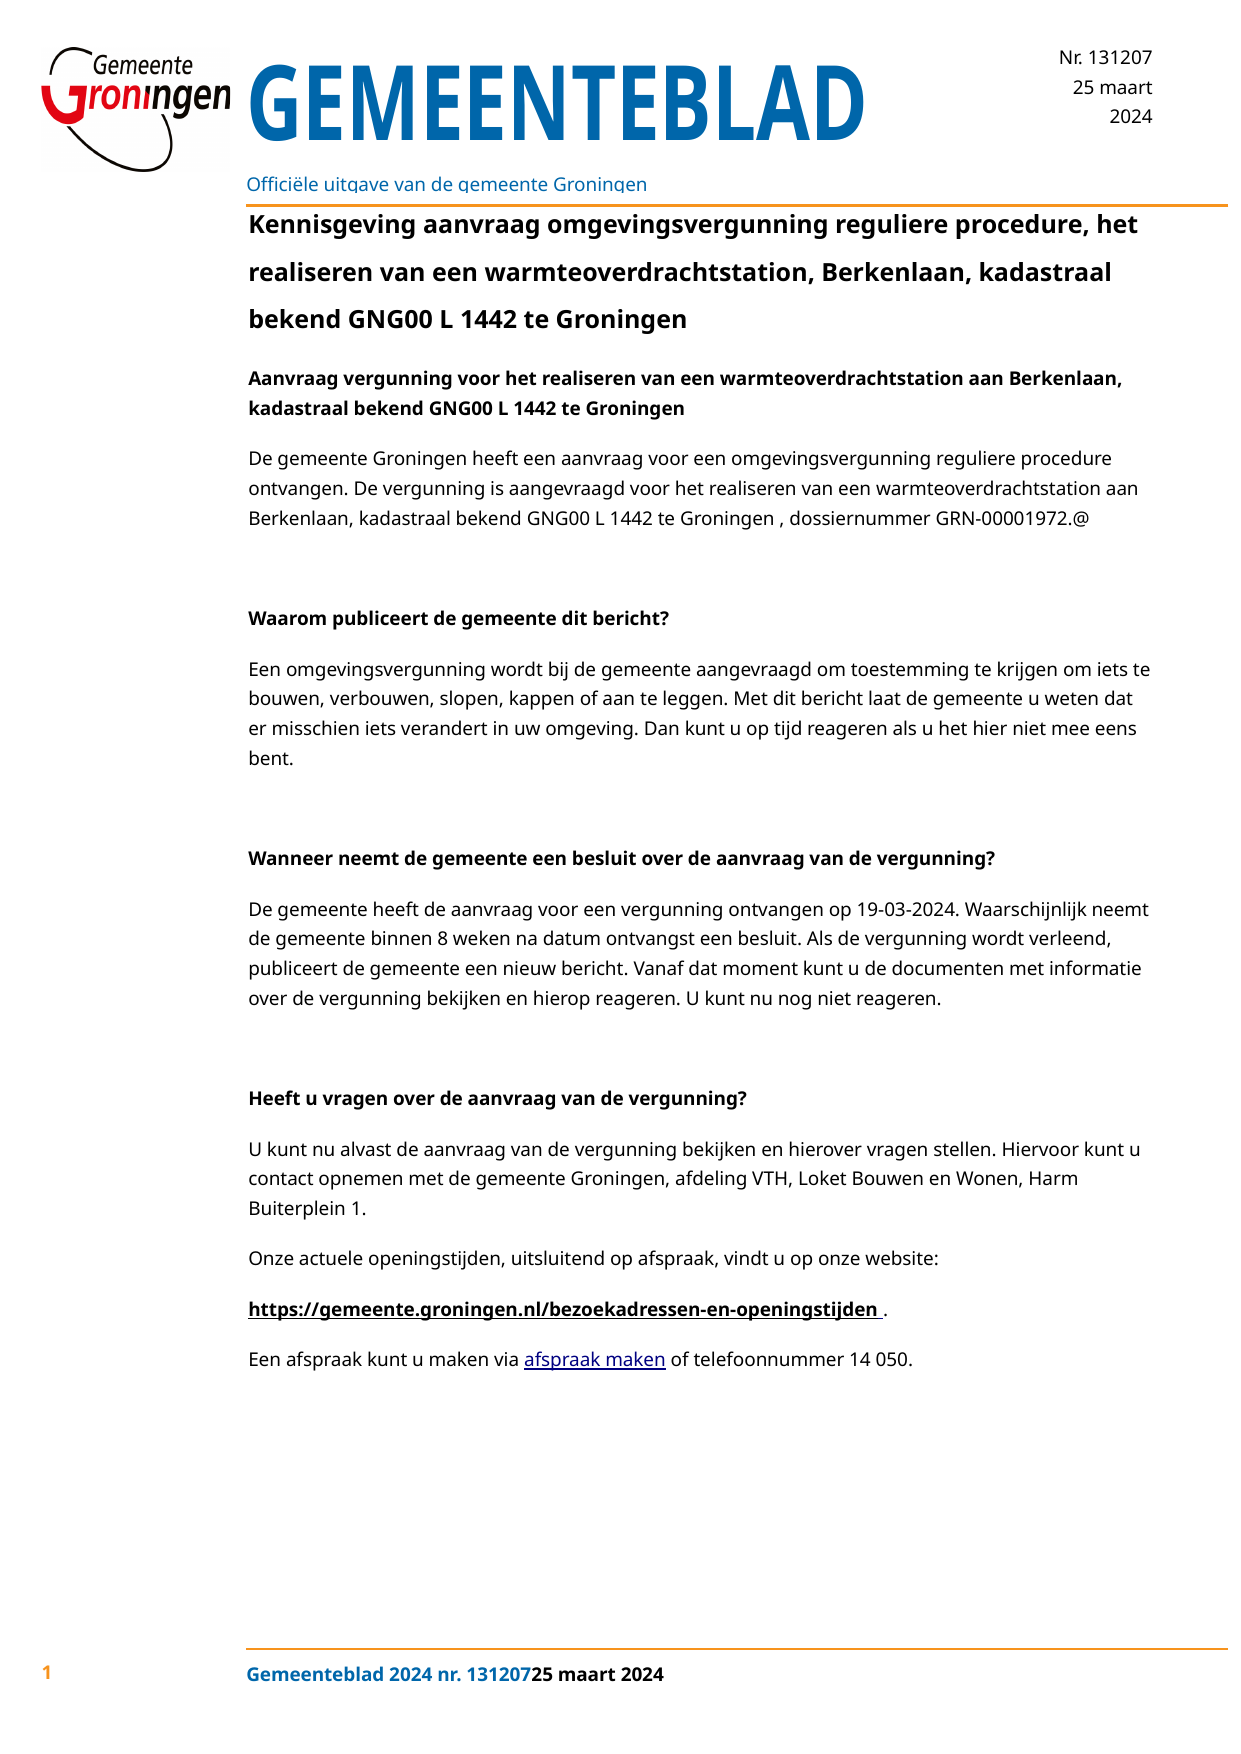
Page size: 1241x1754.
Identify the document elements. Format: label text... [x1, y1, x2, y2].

text Waarom publiceert de gemeente dit bericht? [248, 606, 1152, 631]
text https://gemeente.groningen.nl/bezoekadressen-en-openingstijden . [248, 1296, 1152, 1322]
text Kennisgeving aanvraag omgevingsvergunning reguliere procedure, het realiseren van een warmteoverdrachtstation, Berkenlaan, kadastraal bekend GNG00 L 1442 te Groningen [248, 207, 1152, 336]
text Een omgevingsvergunning wordt bij de gemeente aangevraagd om toestemming te krijgen om iets te bouwen, verbouwen, slopen, kappen of aan te leggen. Met dit bericht laat de gemeente u weten dat er misschien iets verandert in uw omgeving. Dan kunt u op tijd reageren als u het hier niet mee eens bent. [248, 656, 1152, 770]
text Aanvraag vergunning voor het realiseren van een warmteoverdrachtstation aan Berkenlaan, kadastraal bekend GNG00 L 1442 te Groningen [248, 366, 1152, 421]
picture [41, 47, 231, 172]
text De gemeente heeft de aanvraag voor een vergunning ontvangen op 19-03-2024. Waarschijnlijk neemt de gemeente binnen 8 weken na datum ontvangst een besluit. Als de vergunning wordt verleend, publiceert de gemeente een nieuw bericht. Vanaf dat moment kunt u de documenten met informatie over de vergunning bekijken en hierop reageren. U kunt nu nog niet reageren. [248, 896, 1152, 1010]
text Heeft u vragen over de aanvraag van de vergunning? [248, 1086, 1152, 1111]
text Onze actuele openingstijden, uitsluitend op afspraak, vindt u op onze website: [248, 1246, 1152, 1271]
text Wanneer neemt de gemeente een besluit over de aanvraag van de vergunning? [248, 846, 1152, 871]
text Een afspraak kunt u maken via afspraak maken of telefoonnummer 14 050. [248, 1346, 1152, 1372]
text De gemeente Groningen heeft een aanvraag voor een omgevingsvergunning reguliere procedure ontvangen. De vergunning is aangevraagd voor het realiseren van een warmteoverdrachtstation aan Berkenlaan, kadastraal bekend GNG00 L 1442 te Groningen , dossiernummer GRN-00001972.@ [248, 446, 1152, 530]
text U kunt nu alvast de aanvraag van de vergunning bekijken en hierover vragen stellen. Hiervoor kunt u contact opnemen met de gemeente Groningen, afdeling VTH, Loket Bouwen en Wonen, Harm Buiterplein 1. [248, 1136, 1152, 1221]
